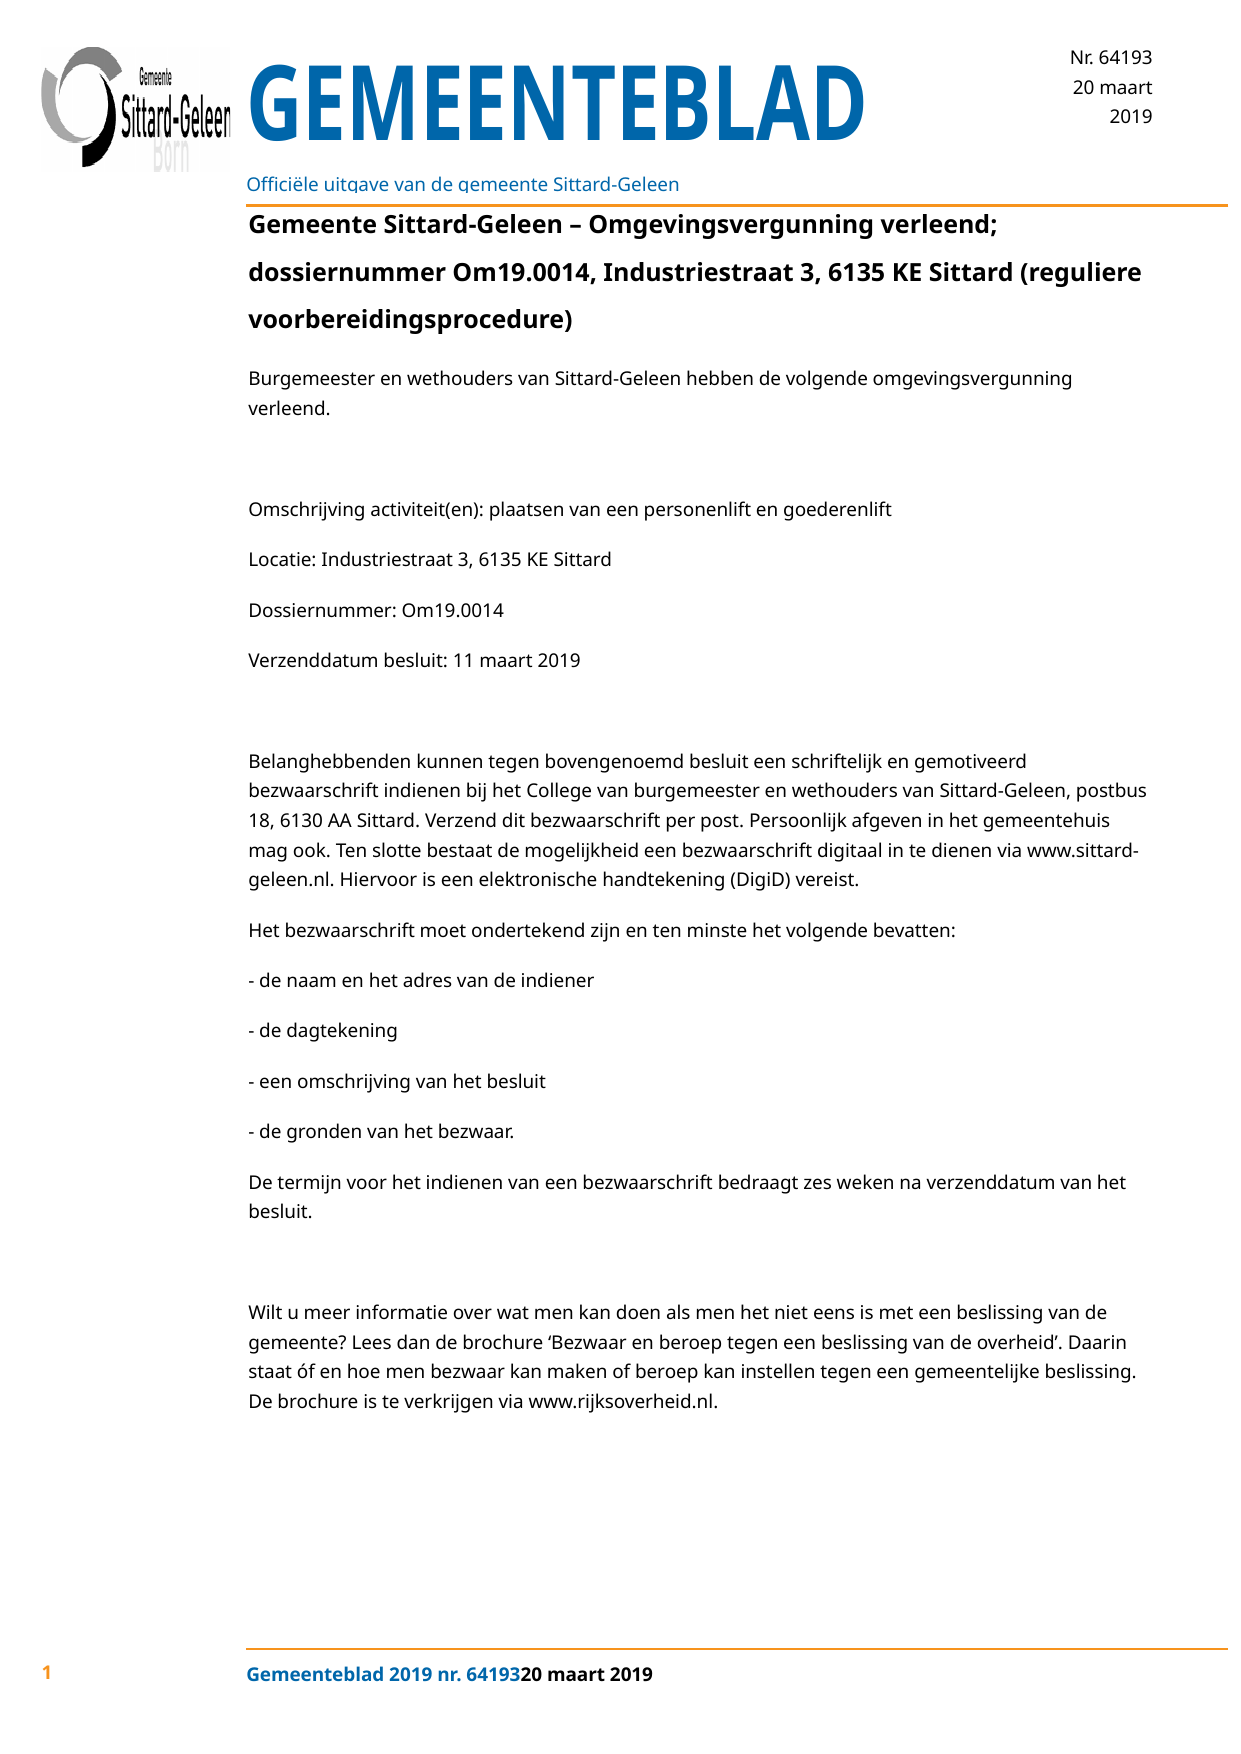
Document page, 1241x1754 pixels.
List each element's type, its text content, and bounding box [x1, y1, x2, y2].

text Burgemeester en wethouders van Sittard-Geleen hebben de volgende omgevingsvergunning verleend. [248, 366, 1152, 421]
text - de gronden van het bezwaar. [248, 1118, 1152, 1144]
text - een omschrijving van het besluit [248, 1068, 1152, 1094]
text Locatie: Industriestraat 3, 6135 KE Sittard [248, 546, 1152, 572]
text Verzenddatum besluit: 11 maart 2019 [248, 647, 1152, 673]
text - de dagtekening [248, 1018, 1152, 1043]
text Gemeente Sittard-Geleen – Omgevingsvergunning verleend; dossiernummer Om19.0014, Industriestraat 3, 6135 KE Sittard (reguliere voorbereidingsprocedure) [248, 207, 1152, 336]
text De termijn voor het indienen van een bezwaarschrift bedraagt zes weken na verzenddatum van het besluit. [248, 1169, 1152, 1224]
text Dossiernummer: Om19.0014 [248, 597, 1152, 622]
text Belanghebbenden kunnen tegen bovengenoemd besluit een schriftelijk en gemotiveerd bezwaarschrift indienen bij het College van burgemeester en wethouders van Sittard-Geleen, postbus 18, 6130 AA Sittard. Verzend dit bezwaarschrift per post. Persoonlijk afgeven in het gemeentehuis mag ook. Ten slotte bestaat de mogelijkheid een bezwaarschrift digitaal in te dienen via www.sittard-geleen.nl. Hiervoor is een elektronische handtekening (DigiD) vereist. [248, 748, 1152, 892]
text - de naam en het adres van de indiener [248, 967, 1152, 993]
text Omschrijving activiteit(en): plaatsen van een personenlift en goederenlift [248, 496, 1152, 522]
text Wilt u meer informatie over wat men kan doen als men het niet eens is met een beslissing van de gemeente? Lees dan de brochure ‘Bezwaar en beroep tegen een beslissing van de overheid’. Daarin staat óf en hoe men bezwaar kan maken of beroep kan instellen tegen een gemeentelijke beslissing. De brochure is te verkrijgen via www.rijksoverheid.nl. [248, 1299, 1152, 1414]
text Het bezwaarschrift moet ondertekend zijn en ten minste het volgende bevatten: [248, 917, 1152, 942]
picture [41, 47, 231, 172]
